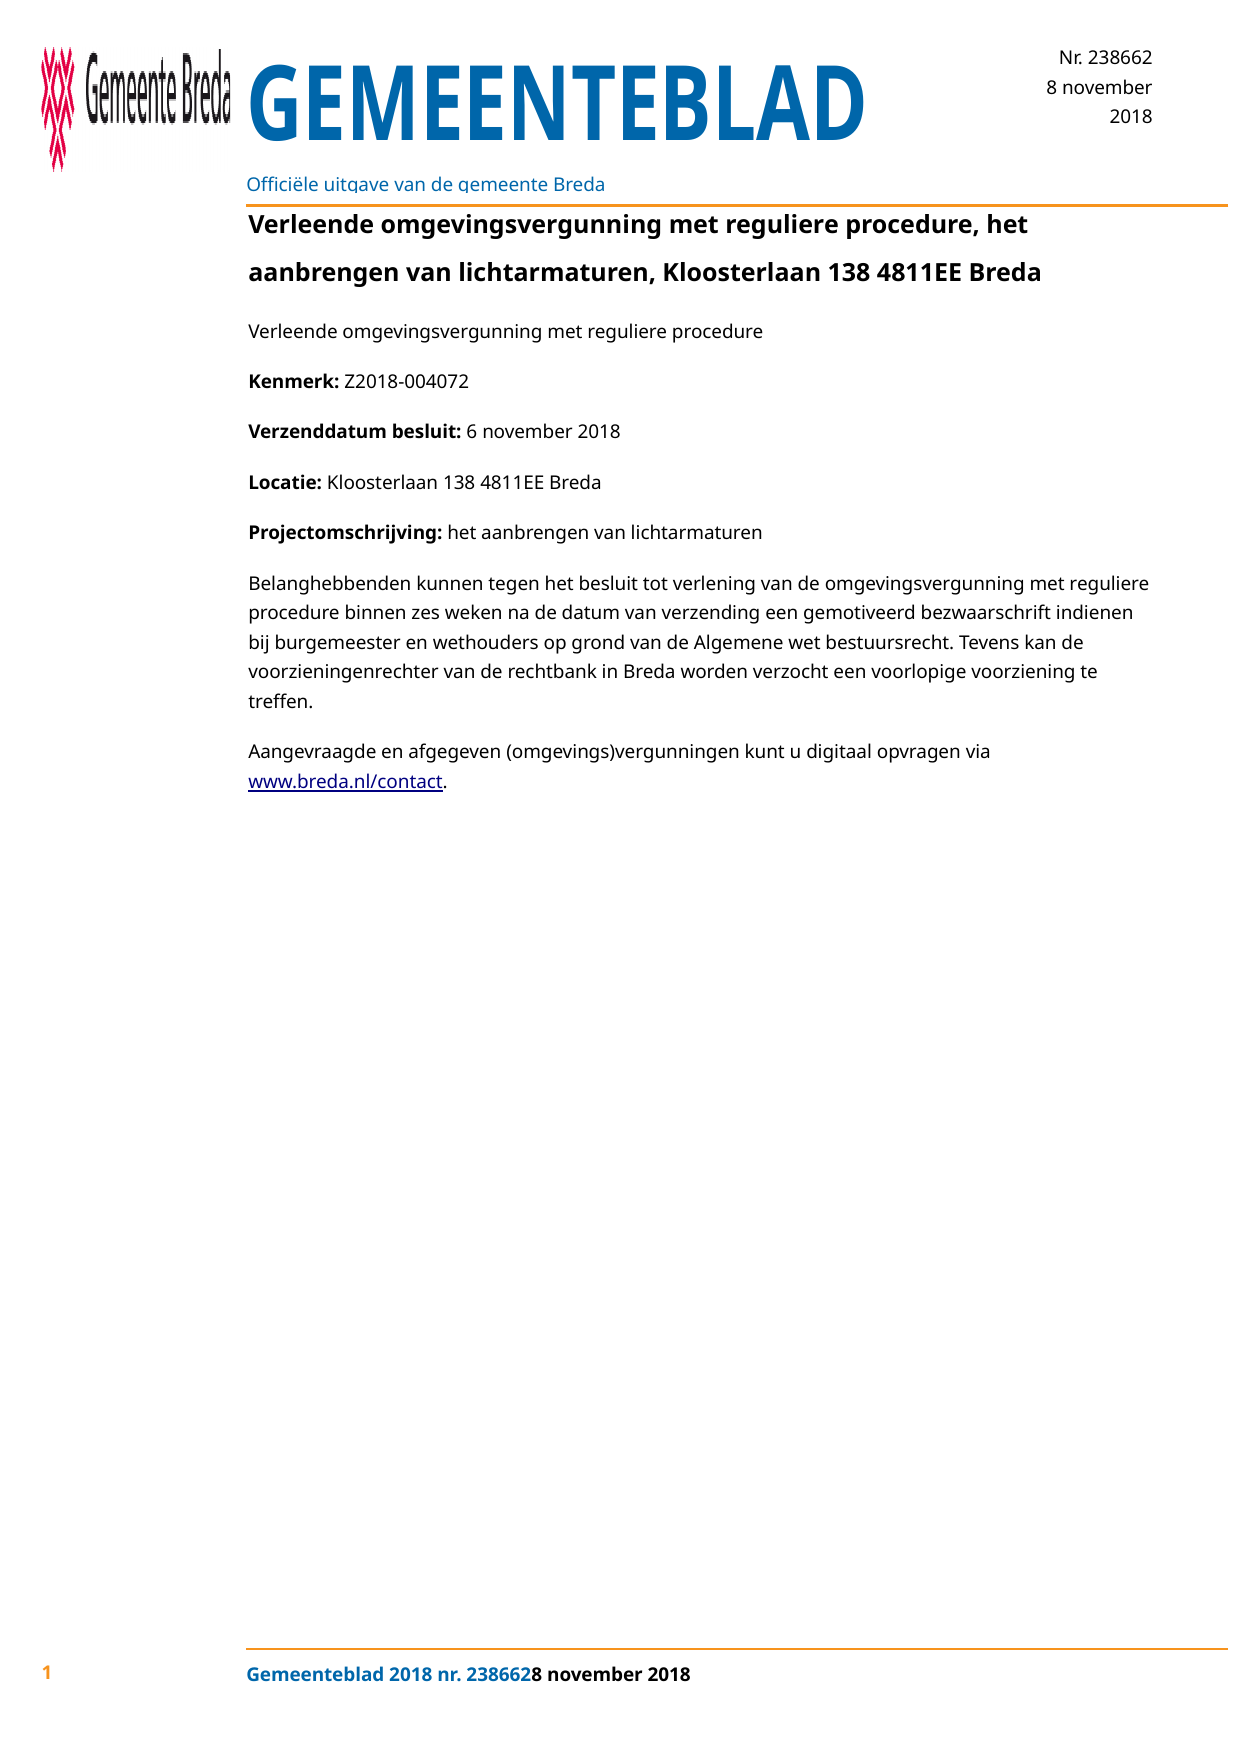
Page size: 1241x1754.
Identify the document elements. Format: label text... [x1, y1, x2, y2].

text Projectomschrijving: het aanbrengen van lichtarmaturen [248, 519, 1152, 545]
text Verleende omgevingsvergunning met reguliere procedure [248, 318, 1152, 344]
text Locatie: Kloosterlaan 138 4811EE Breda [248, 469, 1152, 495]
picture [41, 47, 231, 172]
text Aangevraagde en afgegeven (omgevings)vergunningen kunt u digitaal opvragen via www.breda.nl/contact. [248, 739, 1152, 794]
text Belanghebbenden kunnen tegen het besluit tot verlening van de omgevingsvergunning met reguliere procedure binnen zes weken na de datum van verzending een gemotiveerd bezwaarschrift indienen bij burgemeester en wethouders op grond van de Algemene wet bestuursrecht. Tevens kan de voorzieningenrechter van de rechtbank in Breda worden verzocht een voorlopige voorziening te treffen. [248, 570, 1152, 714]
text Verleende omgevingsvergunning met reguliere procedure, het aanbrengen van lichtarmaturen, Kloosterlaan 138 4811EE Breda [248, 207, 1152, 288]
text Verzenddatum besluit: 6 november 2018 [248, 419, 1152, 444]
text Kenmerk: Z2018-004072 [248, 368, 1152, 394]
